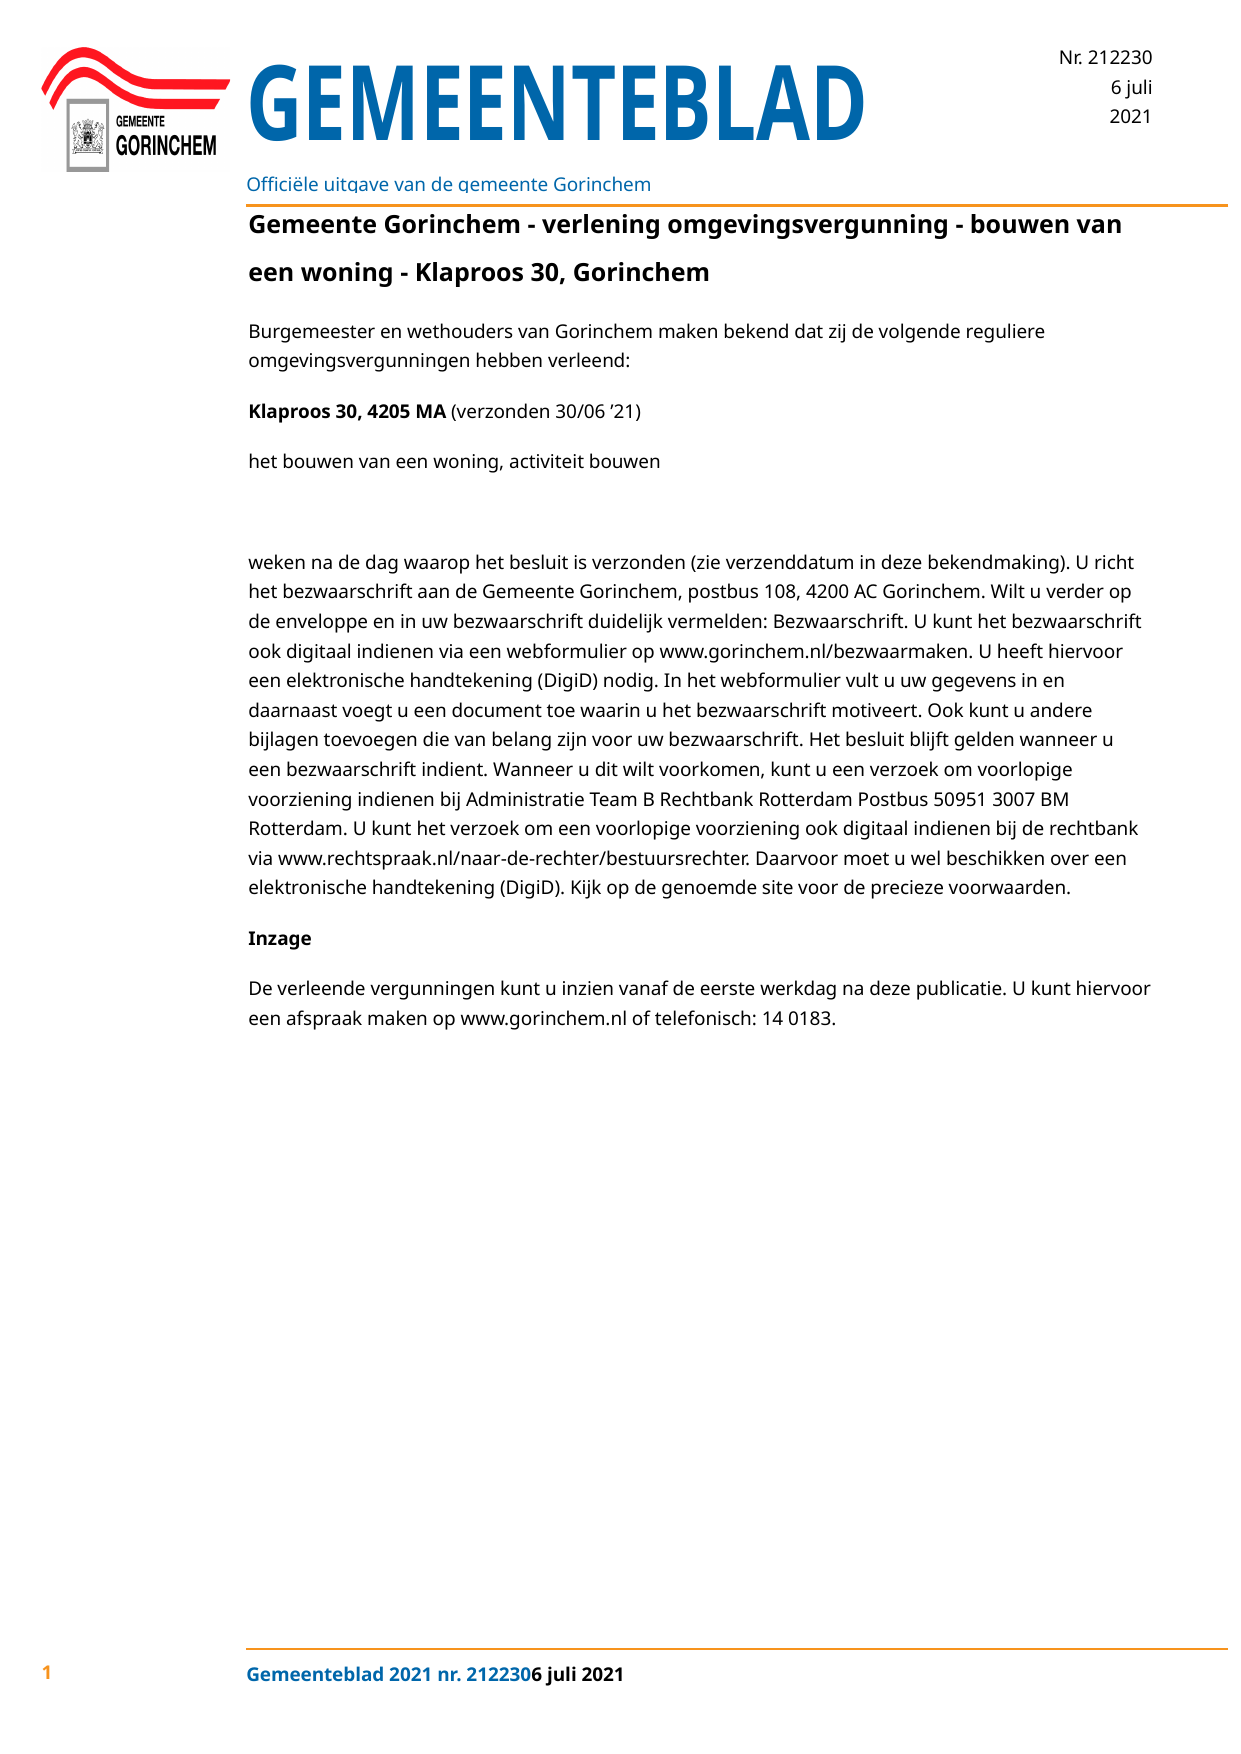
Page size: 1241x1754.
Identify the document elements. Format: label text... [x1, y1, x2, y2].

text Klaproos 30, 4205 MA (verzonden 30/06 ’21) [248, 398, 1152, 424]
text Burgemeester en wethouders van Gorinchem maken bekend dat zij de volgende reguliere omgevingsvergunningen hebben verleend: [248, 318, 1152, 373]
picture [41, 47, 231, 172]
text Inzage [248, 925, 1152, 951]
text het bouwen van een woning, activiteit bouwen [248, 448, 1152, 474]
text De verleende vergunningen kunt u inzien vanaf de eerste werkdag na deze publicatie. U kunt hiervoor een afspraak maken op www.gorinchem.nl of telefonisch: 14 0183. [248, 975, 1152, 1031]
text weken na de dag waarop het besluit is verzonden (zie verzenddatum in deze bekendmaking). U richt het bezwaarschrift aan de Gemeente Gorinchem, postbus 108, 4200 AC Gorinchem. Wilt u verder op de enveloppe en in uw bezwaarschrift duidelijk vermelden: Bezwaarschrift. U kunt het bezwaarschrift ook digitaal indienen via een webformulier op www.gorinchem.nl/bezwaarmaken. U heeft hiervoor een elektronische handtekening (DigiD) nodig. In het webformulier vult u uw gegevens in en daarnaast voegt u een document toe waarin u het bezwaarschrift motiveert. Ook kunt u andere bijlagen toevoegen die van belang zijn voor uw bezwaarschrift. Het besluit blijft gelden wanneer u een bezwaarschrift indient. Wanneer u dit wilt voorkomen, kunt u een verzoek om voorlopige voorziening indienen bij Administratie Team B Rechtbank Rotterdam Postbus 50951 3007 BM Rotterdam. U kunt het verzoek om een voorlopige voorziening ook digitaal indienen bij de rechtbank via www.rechtspraak.nl/naar-de-rechter/bestuursrechter. Daarvoor moet u wel beschikken over een elektronische handtekening (DigiD). Kijk op de genoemde site voor de precieze voorwaarden. [248, 549, 1152, 900]
text Gemeente Gorinchem - verlening omgevingsvergunning - bouwen van een woning - Klaproos 30, Gorinchem [248, 207, 1152, 288]
